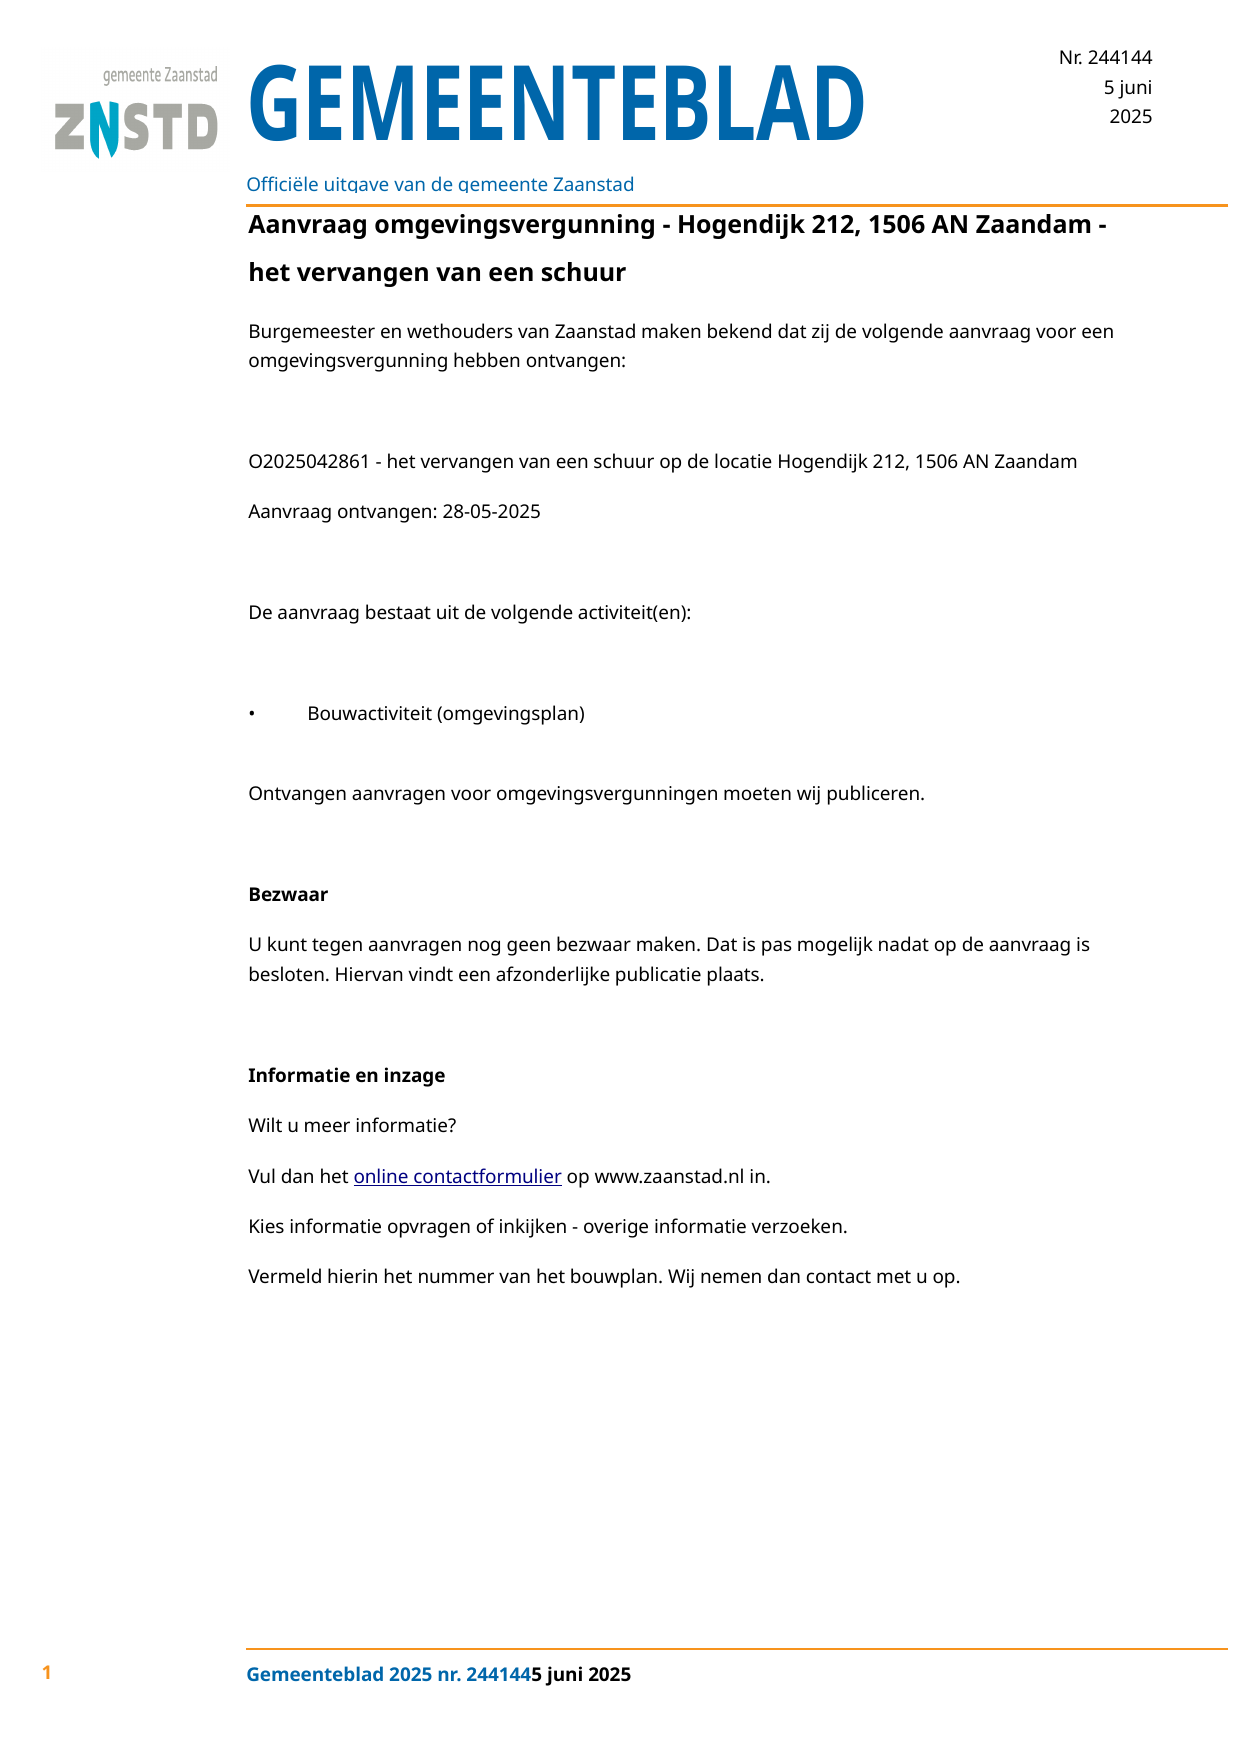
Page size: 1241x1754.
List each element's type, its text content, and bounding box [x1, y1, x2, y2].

text Bezwaar [248, 881, 1152, 907]
text De aanvraag bestaat uit de volgende activiteit(en): [248, 599, 1152, 625]
text Kies informatie opvragen of inkijken - overige informatie verzoeken. [248, 1213, 1152, 1239]
text Aanvraag omgevingsvergunning - Hogendijk 212, 1506 AN Zaandam - het vervangen van een schuur [248, 207, 1152, 288]
text Ontvangen aanvragen voor omgevingsvergunningen moeten wij publiceren. [248, 780, 1152, 806]
text Vermeld hierin het nummer van het bouwplan. Wij nemen dan contact met u op. [248, 1264, 1152, 1289]
text Burgemeester en wethouders van Zaanstad maken bekend dat zij de volgende aanvraag voor een omgevingsvergunning hebben ontvangen: [248, 318, 1152, 373]
text O2025042861 - het vervangen van een schuur op de locatie Hogendijk 212, 1506 AN Zaandam [248, 448, 1152, 474]
picture [41, 47, 231, 172]
text Informatie en inzage [248, 1062, 1152, 1088]
text U kunt tegen aanvragen nog geen bezwaar maken. Dat is pas mogelijk nadat op de aanvraag is besloten. Hiervan vindt een afzonderlijke publicatie plaats. [248, 932, 1152, 987]
text Wilt u meer informatie? [248, 1112, 1152, 1138]
list Bouwactiviteit (omgevingsplan) [248, 700, 1152, 726]
text Aanvraag ontvangen: 28-05-2025 [248, 499, 1152, 524]
text Vul dan het online contactformulier op www.zaanstad.nl in. [248, 1163, 1152, 1189]
